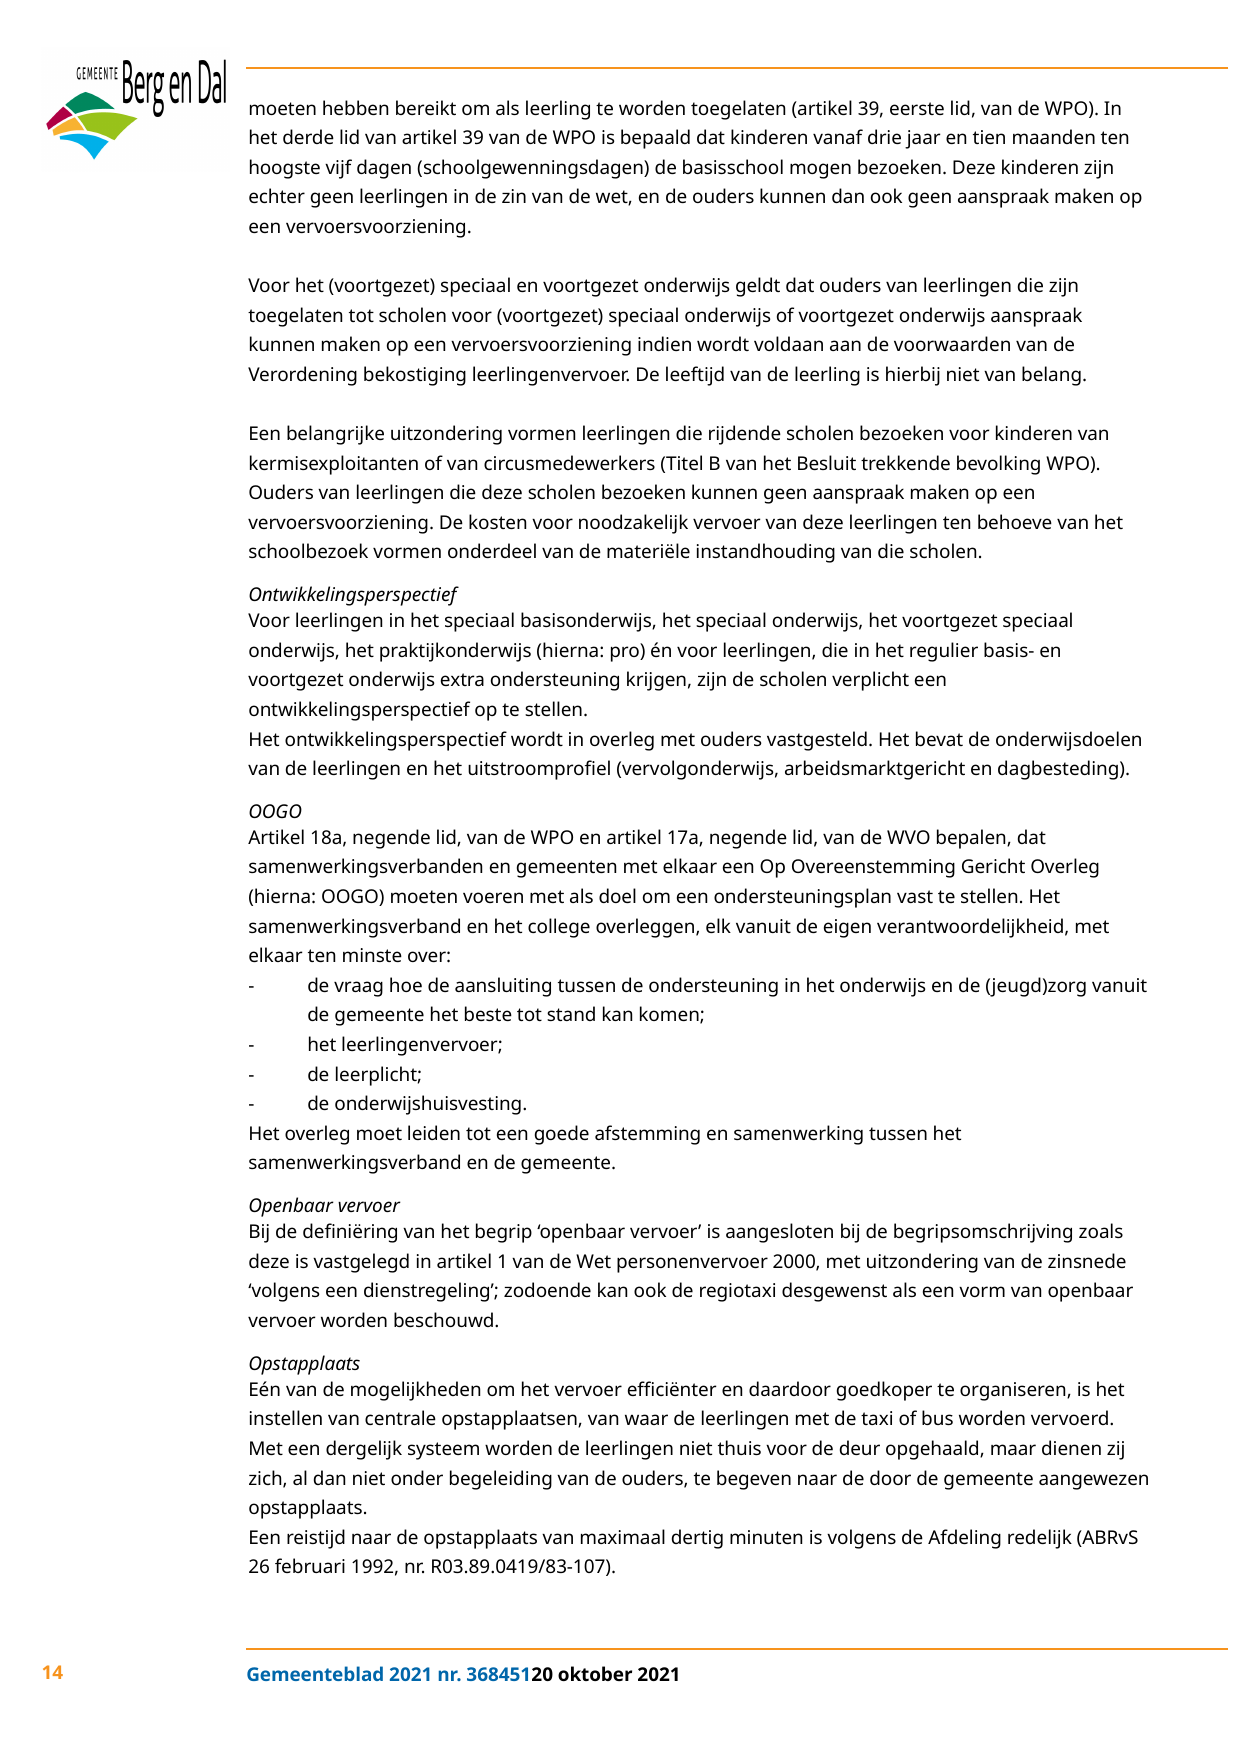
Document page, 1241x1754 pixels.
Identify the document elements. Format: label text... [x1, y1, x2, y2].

text Ontwikkelingsperspectief [248, 582, 1152, 607]
text Het ontwikkelingsperspectief wordt in overleg met ouders vastgesteld. Het bevat de onderwijsdoelen van de leerlingen en het uitstroomprofiel (vervolgonderwijs, arbeidsmarktgericht en dagbesteding). [248, 726, 1152, 781]
text moeten hebben bereikt om als leerling te worden toegelaten (artikel 39, eerste lid, van de WPO). In het derde lid van artikel 39 van de WPO is bepaald dat kinderen vanaf drie jaar en tien maanden ten hoogste vijf dagen (schoolgewenningsdagen) de basisschool mogen bezoeken. Deze kinderen zijn echter geen leerlingen in de zin van de wet, en de ouders kunnen dan ook geen aanspraak maken op een vervoersvoorziening. [248, 95, 1152, 239]
list het leerlingenvervoer; [248, 1031, 1152, 1057]
text Een belangrijke uitzondering vormen leerlingen die rijdende scholen bezoeken voor kinderen van kermisexploitanten of van circusmedewerkers (Titel B van het Besluit trekkende bevolking WPO). Ouders van leerlingen die deze scholen bezoeken kunnen geen aanspraak maken op een vervoersvoorziening. De kosten voor noodzakelijk vervoer van deze leerlingen ten behoeve van het schoolbezoek vormen onderdeel van de materiële instandhouding van die scholen. [248, 420, 1152, 564]
text Het overleg moet leiden tot een goede afstemming en samenwerking tussen het samenwerkingsverband en de gemeente. [248, 1120, 1152, 1175]
text Openbaar vervoer [248, 1193, 1152, 1218]
text Voor het (voortgezet) speciaal en voortgezet onderwijs geldt dat ouders van leerlingen die zijn toegelaten tot scholen voor (voortgezet) speciaal onderwijs of voortgezet onderwijs aanspraak kunnen maken op een vervoersvoorziening indien wordt voldaan aan de voorwaarden van de Verordening bekostiging leerlingenvervoer. De leeftijd van de leerling is hierbij niet van belang. [248, 272, 1152, 387]
list de vraag hoe de aansluiting tussen de ondersteuning in het onderwijs en de (jeugd)zorg vanuit de gemeente het beste tot stand kan komen; [248, 972, 1152, 1027]
text OOGO [248, 798, 1152, 824]
list de onderwijshuisvesting. [248, 1090, 1152, 1116]
text Opstapplaats [248, 1350, 1152, 1376]
text Artikel 18a, negende lid, van de WPO en artikel 17a, negende lid, van de WVO bepalen, dat samenwerkingsverbanden en gemeenten met elkaar een Op Overeenstemming Gericht Overleg (hierna: OOGO) moeten voeren met als doel om een ondersteuningsplan vast te stellen. Het samenwerkingsverband en het college overleggen, elk vanuit de eigen verantwoordelijkheid, met elkaar ten minste over: [248, 824, 1152, 968]
picture [41, 47, 231, 172]
text Voor leerlingen in het speciaal basisonderwijs, het speciaal onderwijs, het voortgezet speciaal onderwijs, het praktijkonderwijs (hierna: pro) én voor leerlingen, die in het regulier basis- en voortgezet onderwijs extra ondersteuning krijgen, zijn de scholen verplicht een ontwikkelingsperspectief op te stellen. [248, 607, 1152, 722]
text Bij de definiëring van het begrip ‘openbaar vervoer’ is aangesloten bij de begripsomschrijving zoals deze is vastgelegd in artikel 1 van de Wet personenvervoer 2000, met uitzondering van de zinsnede ‘volgens een dienstregeling’; zodoende kan ook de regiotaxi desgewenst als een vorm van openbaar vervoer worden beschouwd. [248, 1218, 1152, 1333]
text Eén van de mogelijkheden om het vervoer efficiënter en daardoor goedkoper te organiseren, is het instellen van centrale opstapplaatsen, van waar de leerlingen met de taxi of bus worden vervoerd. Met een dergelijk systeem worden de leerlingen niet thuis voor de deur opgehaald, maar dienen zij zich, al dan niet onder begeleiding van de ouders, te begeven naar de door de gemeente aangewezen opstapplaats. [248, 1376, 1152, 1520]
text Een reistijd naar de opstapplaats van maximaal dertig minuten is volgens de Afdeling redelijk (ABRvS 26 februari 1992, nr. R03.89.0419/83-107). [248, 1524, 1152, 1579]
list de leerplicht; [248, 1061, 1152, 1087]
